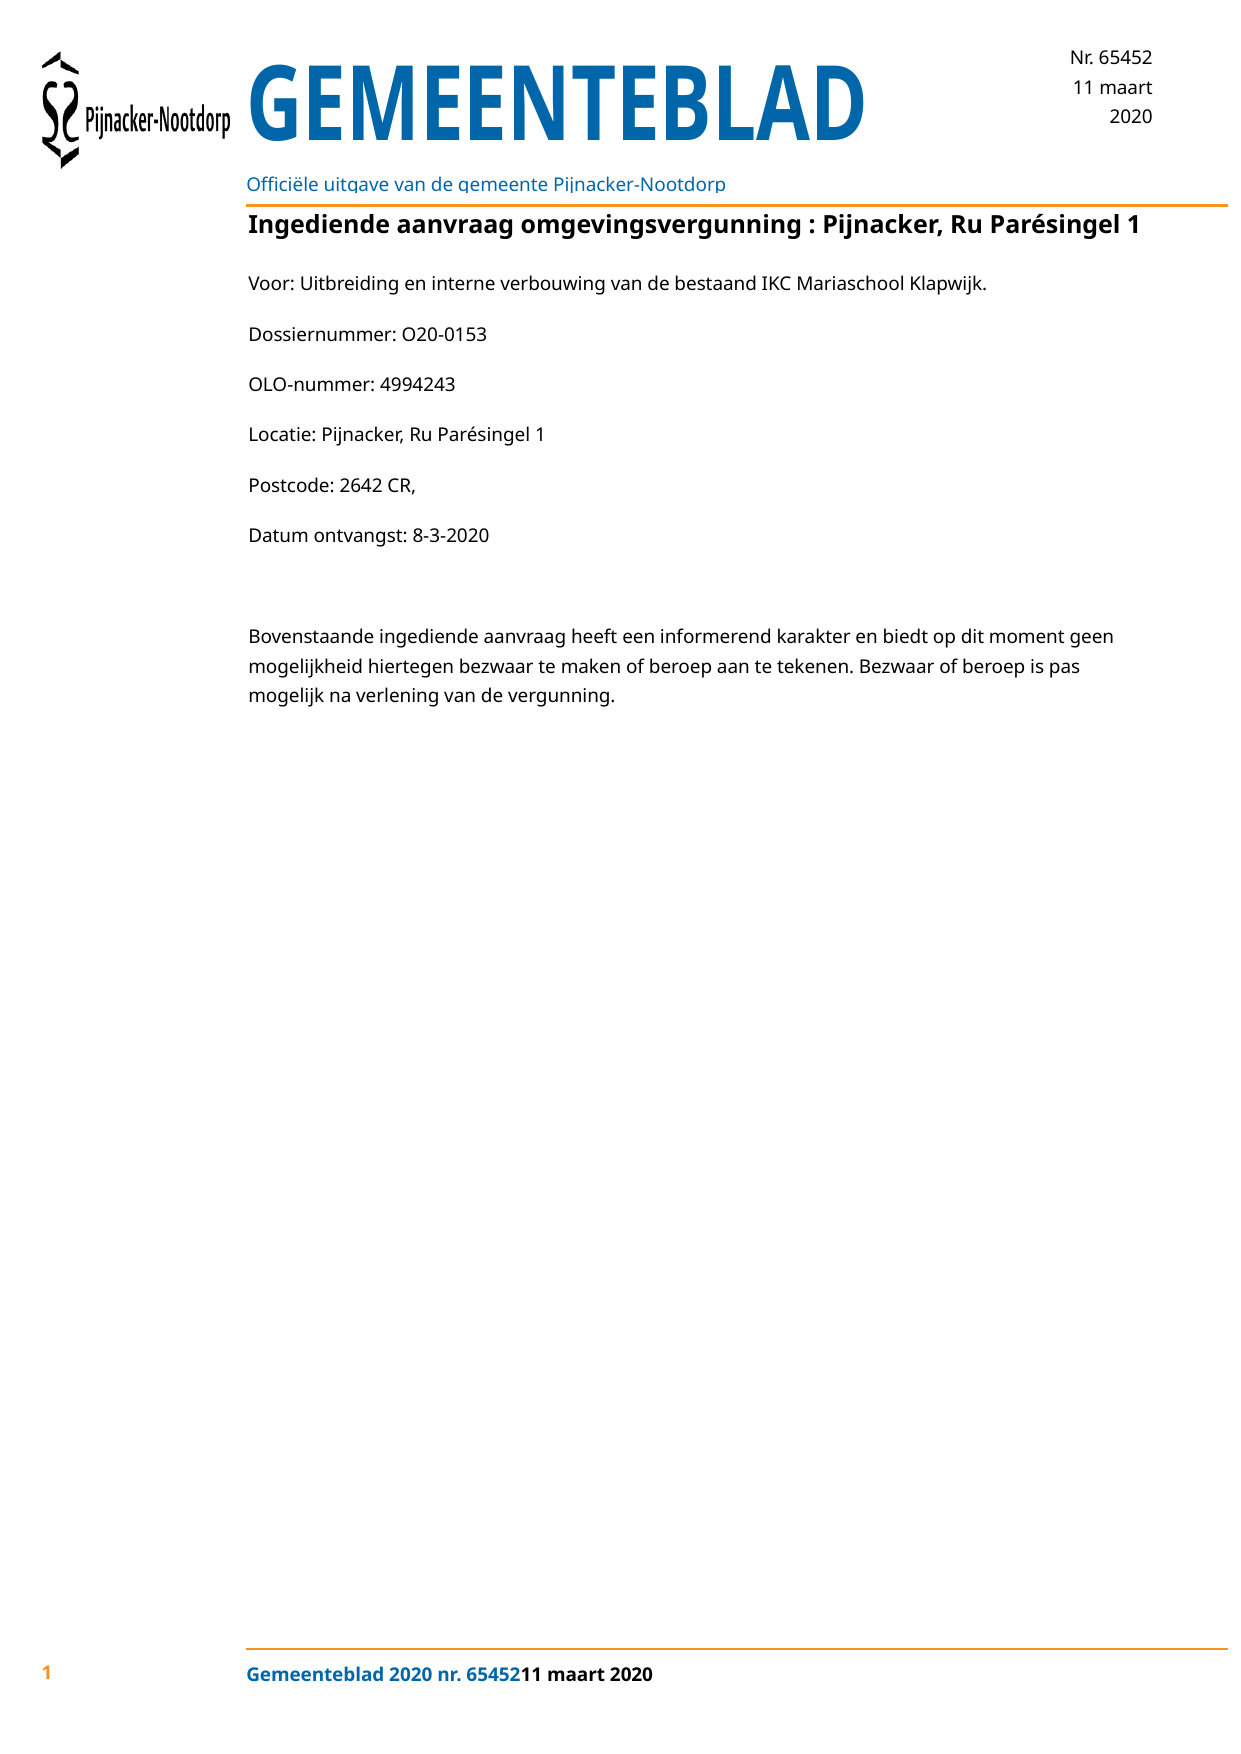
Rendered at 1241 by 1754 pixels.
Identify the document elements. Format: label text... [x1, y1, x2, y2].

text Locatie: Pijnacker, Ru Parésingel 1 [248, 422, 1152, 447]
text OLO-nummer: 4994243 [248, 371, 1152, 397]
text Datum ontvangst: 8-3-2020 [248, 522, 1152, 548]
text Voor: Uitbreiding en interne verbouwing van de bestaand IKC Mariaschool Klapwijk. [248, 270, 1152, 296]
text Ingediende aanvraag omgevingsvergunning : Pijnacker, Ru Parésingel 1 [248, 207, 1152, 241]
text Postcode: 2642 CR, [248, 472, 1152, 498]
text Dossiernummer: O20-0153 [248, 321, 1152, 346]
text Bovenstaande ingediende aanvraag heeft een informerend karakter en biedt op dit moment geen mogelijkheid hiertegen bezwaar te maken of beroep aan te tekenen. Bezwaar of beroep is pas mogelijk na verlening van de vergunning. [248, 623, 1152, 708]
picture [41, 47, 231, 172]
